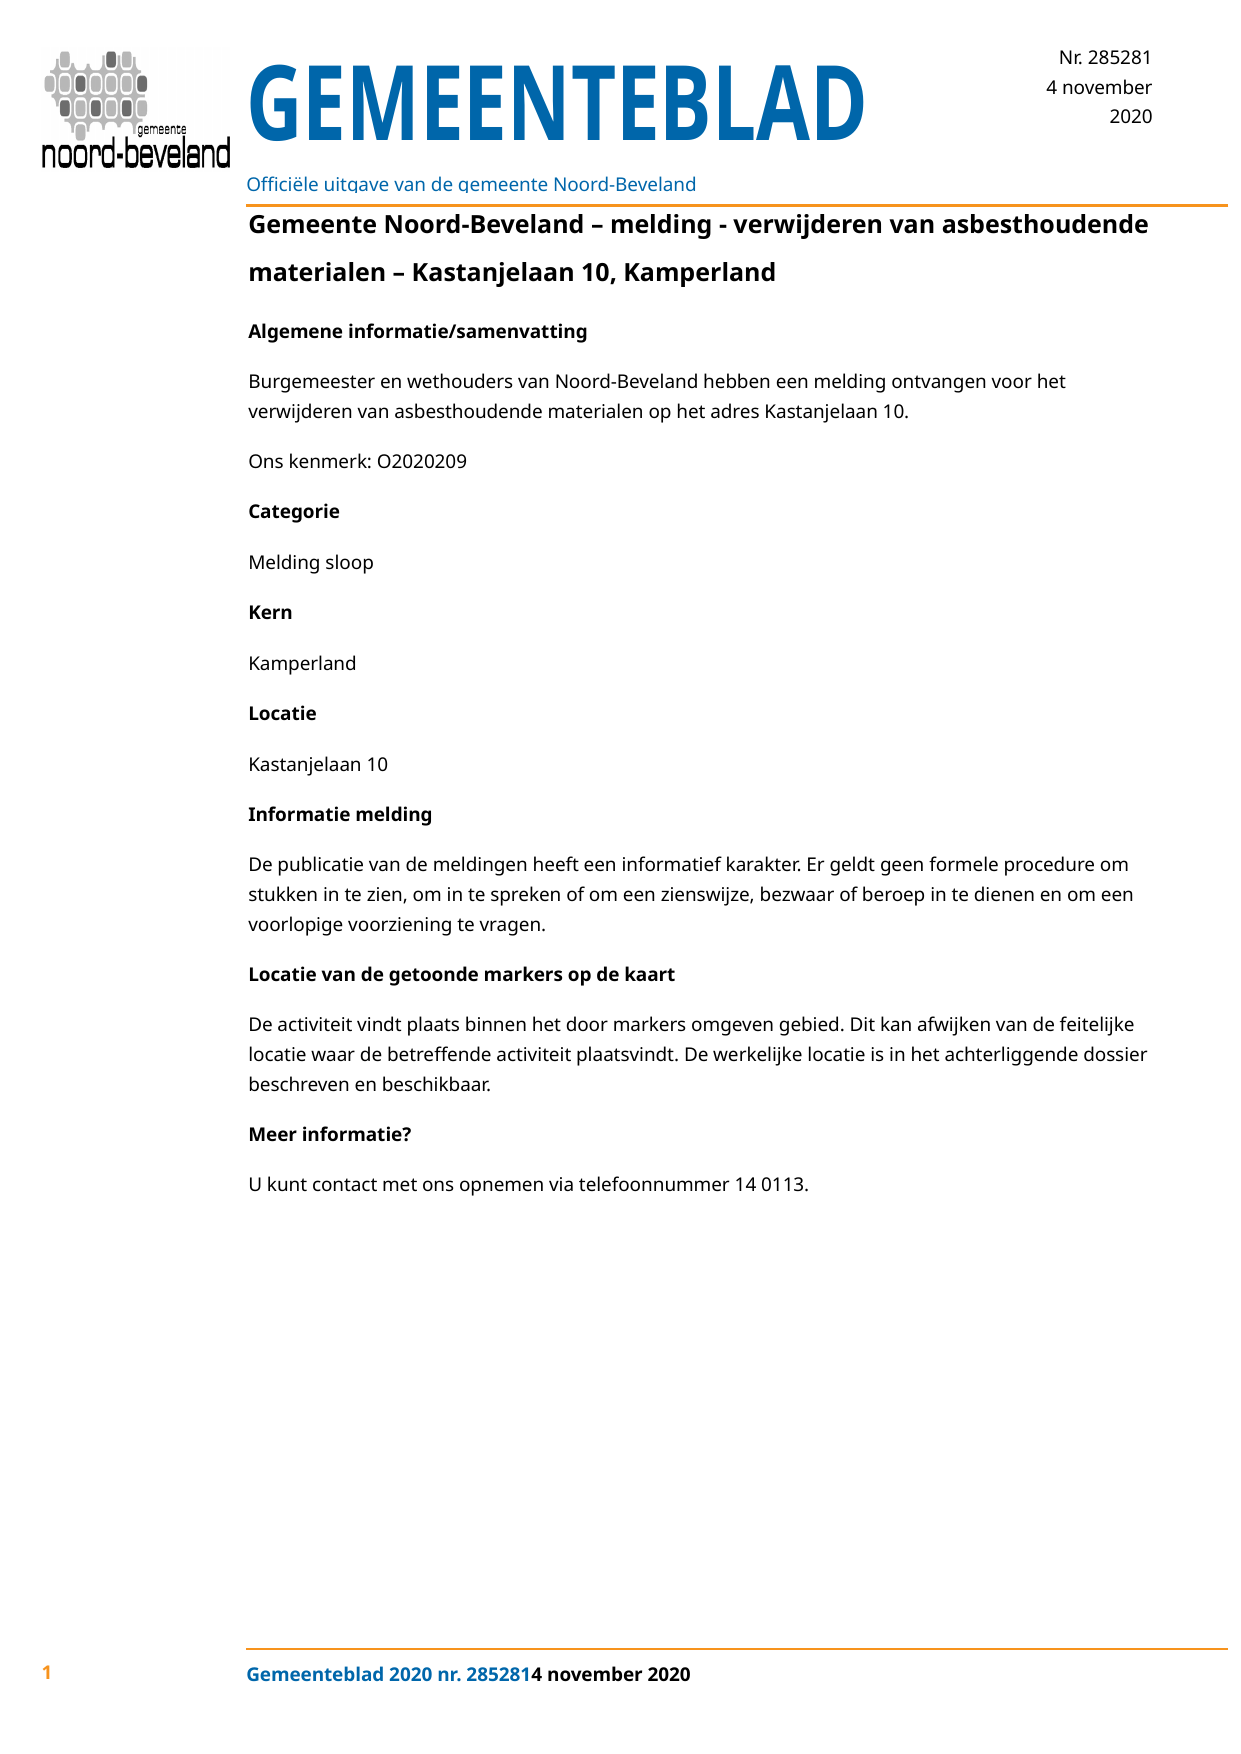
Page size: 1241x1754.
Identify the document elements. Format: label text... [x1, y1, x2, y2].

text Meer informatie? [248, 1121, 1152, 1147]
text Ons kenmerk: O2020209 [248, 448, 1152, 474]
text Locatie [248, 700, 1152, 726]
text Gemeente Noord-Beveland – melding - verwijderen van asbesthoudende materialen – Kastanjelaan 10, Kamperland [248, 207, 1152, 288]
text De publicatie van de meldingen heeft een informatief karakter. Er geldt geen formele procedure om stukken in te zien, om in te spreken of om een zienswijze, bezwaar of beroep in te dienen en om een voorlopige voorziening te vragen. [248, 852, 1152, 937]
text Informatie melding [248, 801, 1152, 827]
text Categorie [248, 499, 1152, 524]
text Kern [248, 599, 1152, 625]
picture [41, 47, 231, 172]
text U kunt contact met ons opnemen via telefoonnummer 14 0113. [248, 1172, 1152, 1197]
text Kamperland [248, 650, 1152, 676]
text Melding sloop [248, 549, 1152, 575]
text Locatie van de getoonde markers op de kaart [248, 961, 1152, 987]
text Burgemeester en wethouders van Noord-Beveland hebben een melding ontvangen voor het verwijderen van asbesthoudende materialen op het adres Kastanjelaan 10. [248, 368, 1152, 424]
text Algemene informatie/samenvatting [248, 318, 1152, 344]
text De activiteit vindt plaats binnen het door markers omgeven gebied. Dit kan afwijken van de feitelijke locatie waar de betreffende activiteit plaatsvindt. De werkelijke locatie is in het achterliggende dossier beschreven en beschikbaar. [248, 1012, 1152, 1097]
text Kastanjelaan 10 [248, 751, 1152, 777]
